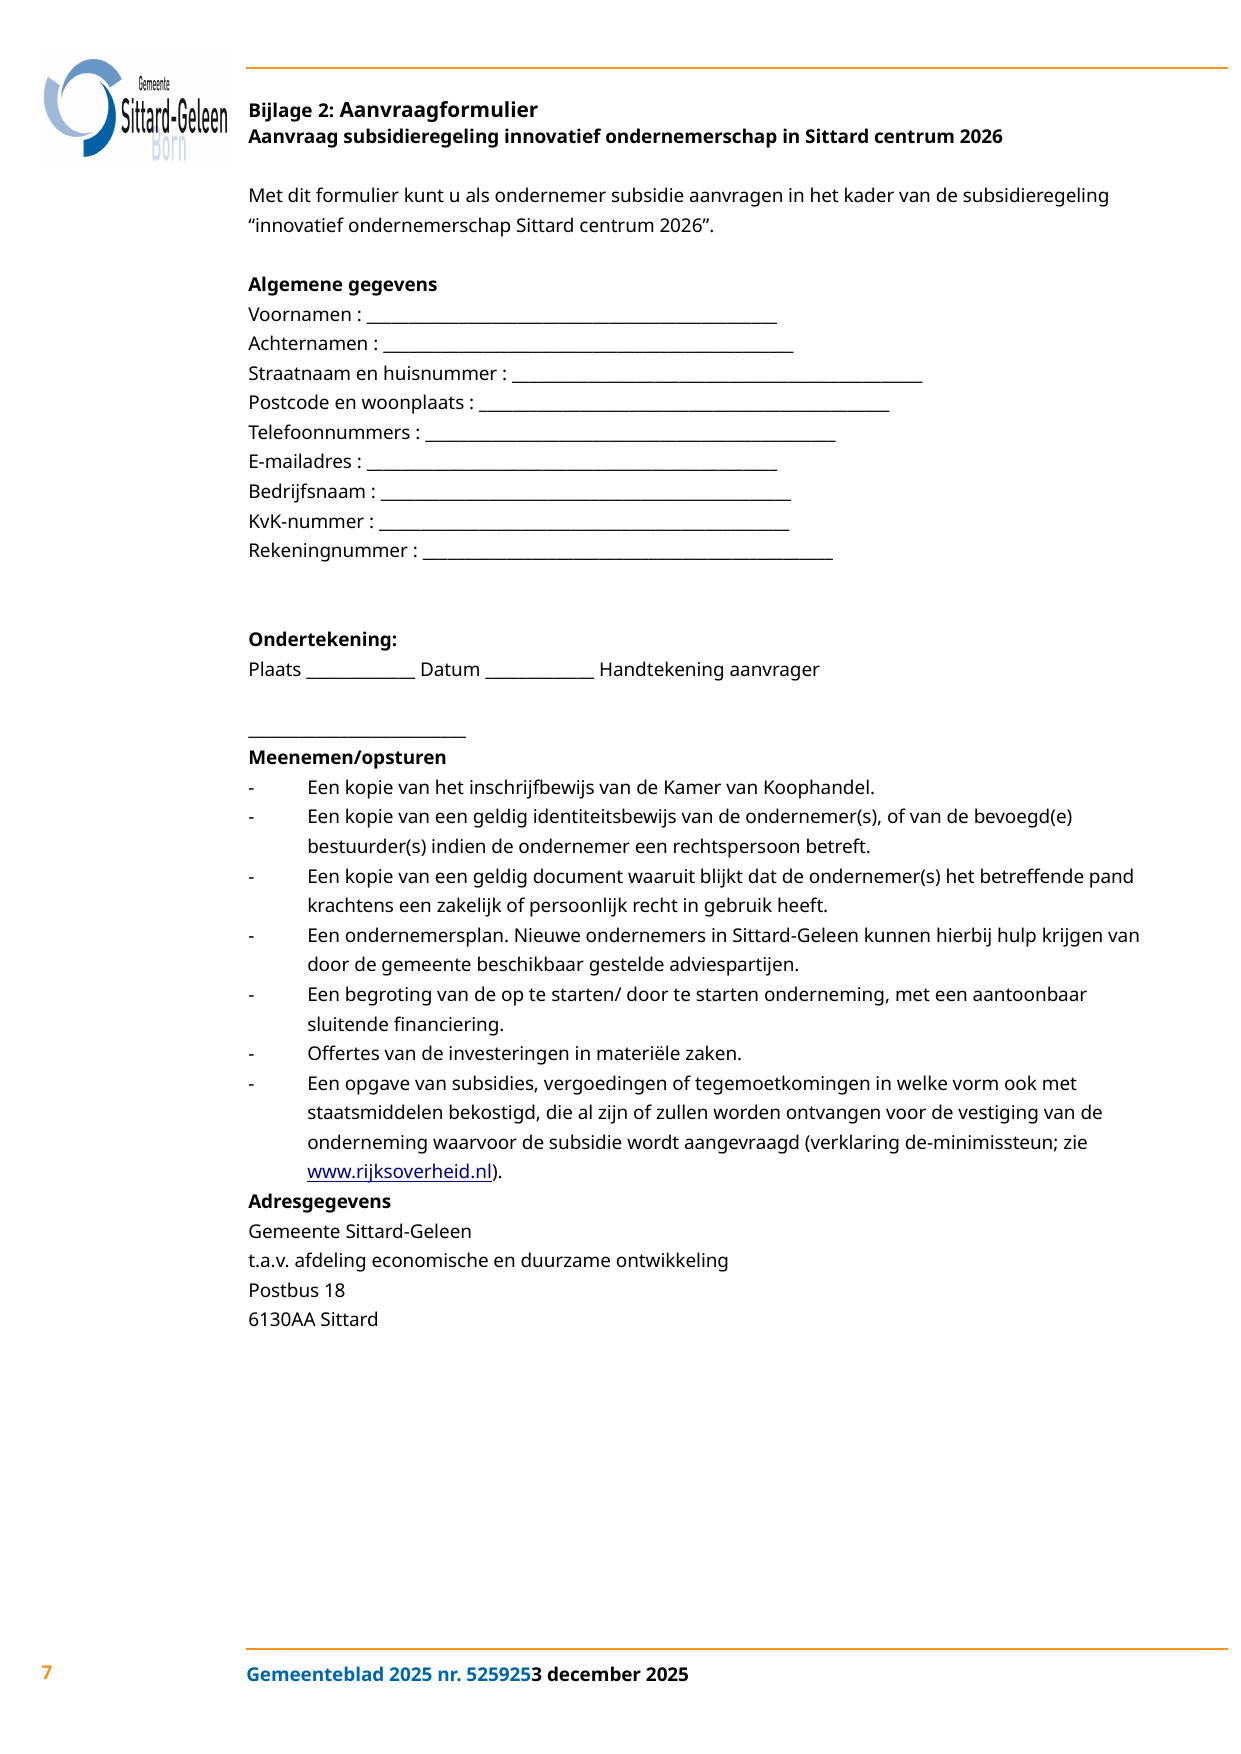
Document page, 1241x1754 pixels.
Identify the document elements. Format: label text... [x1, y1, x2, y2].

list Offertes van de investeringen in materiële zaken. [248, 1040, 1152, 1066]
text Met dit formulier kunt u als ondernemer subsidie aanvragen in het kader van de subsidieregeling “innovatief ondernemerschap Sittard centrum 2026”. [248, 182, 1152, 238]
picture [41, 47, 231, 172]
text __________________________ [248, 715, 1152, 741]
list Een kopie van een geldig document waaruit blijkt dat de ondernemer(s) het betreffende pand krachtens een zakelijk of persoonlijk recht in gebruik heeft. [248, 863, 1152, 918]
list Een kopie van het inschrijfbewijs van de Kamer van Koophandel. [248, 774, 1152, 800]
text E-mailadres : _________________________________________________ [248, 449, 1152, 474]
text Ondertekening: [248, 626, 1152, 652]
list Een opgave van subsidies, vergoedingen of tegemoetkomingen in welke vorm ook met staatsmiddelen bekostigd, die al zijn of zullen worden ontvangen voor de vestiging van de onderneming waarvoor de subsidie wordt aangevraagd (verklaring de-minimissteun; zie www.rijksoverheid.nl). [248, 1070, 1152, 1184]
text Algemene gegevens [248, 271, 1152, 297]
text Aanvraag subsidieregeling innovatief ondernemerschap in Sittard centrum 2026 [248, 123, 1152, 149]
list Een begroting van de op te starten/ door te starten onderneming, met een aantoonbaar sluitende financiering. [248, 981, 1152, 1037]
text Postcode en woonplaats : _________________________________________________ [248, 389, 1152, 415]
text Adresgegevens [248, 1188, 1152, 1214]
text Telefoonnummers : _________________________________________________ [248, 419, 1152, 445]
text Bijlage 2: Aanvraagformulier [248, 95, 1152, 123]
text Straatnaam en huisnummer : _________________________________________________ [248, 360, 1152, 386]
list Een kopie van een geldig identiteitsbewijs van de ondernemer(s), of van de bevoegd(e) bestuurder(s) indien de ondernemer een rechtspersoon betreft. [248, 804, 1152, 859]
text Voornamen : _________________________________________________ [248, 301, 1152, 327]
text Meenemen/opsturen [248, 744, 1152, 770]
list Een ondernemersplan. Nieuwe ondernemers in Sittard-Geleen kunnen hierbij hulp krijgen van door de gemeente beschikbaar gestelde adviespartijen. [248, 922, 1152, 977]
text t.a.v. afdeling economische en duurzame ontwikkeling [248, 1247, 1152, 1273]
text KvK-nummer : _________________________________________________ [248, 508, 1152, 534]
text Bedrijfsnaam : _________________________________________________ [248, 478, 1152, 504]
text Gemeente Sittard-Geleen [248, 1218, 1152, 1244]
text Postbus 18 [248, 1277, 1152, 1303]
text Plaats _____________ Datum _____________ Handtekening aanvrager [248, 656, 1152, 682]
text 6130AA Sittard [248, 1307, 1152, 1332]
text Rekeningnummer : _________________________________________________ [248, 537, 1152, 563]
text Achternamen : _________________________________________________ [248, 330, 1152, 356]
